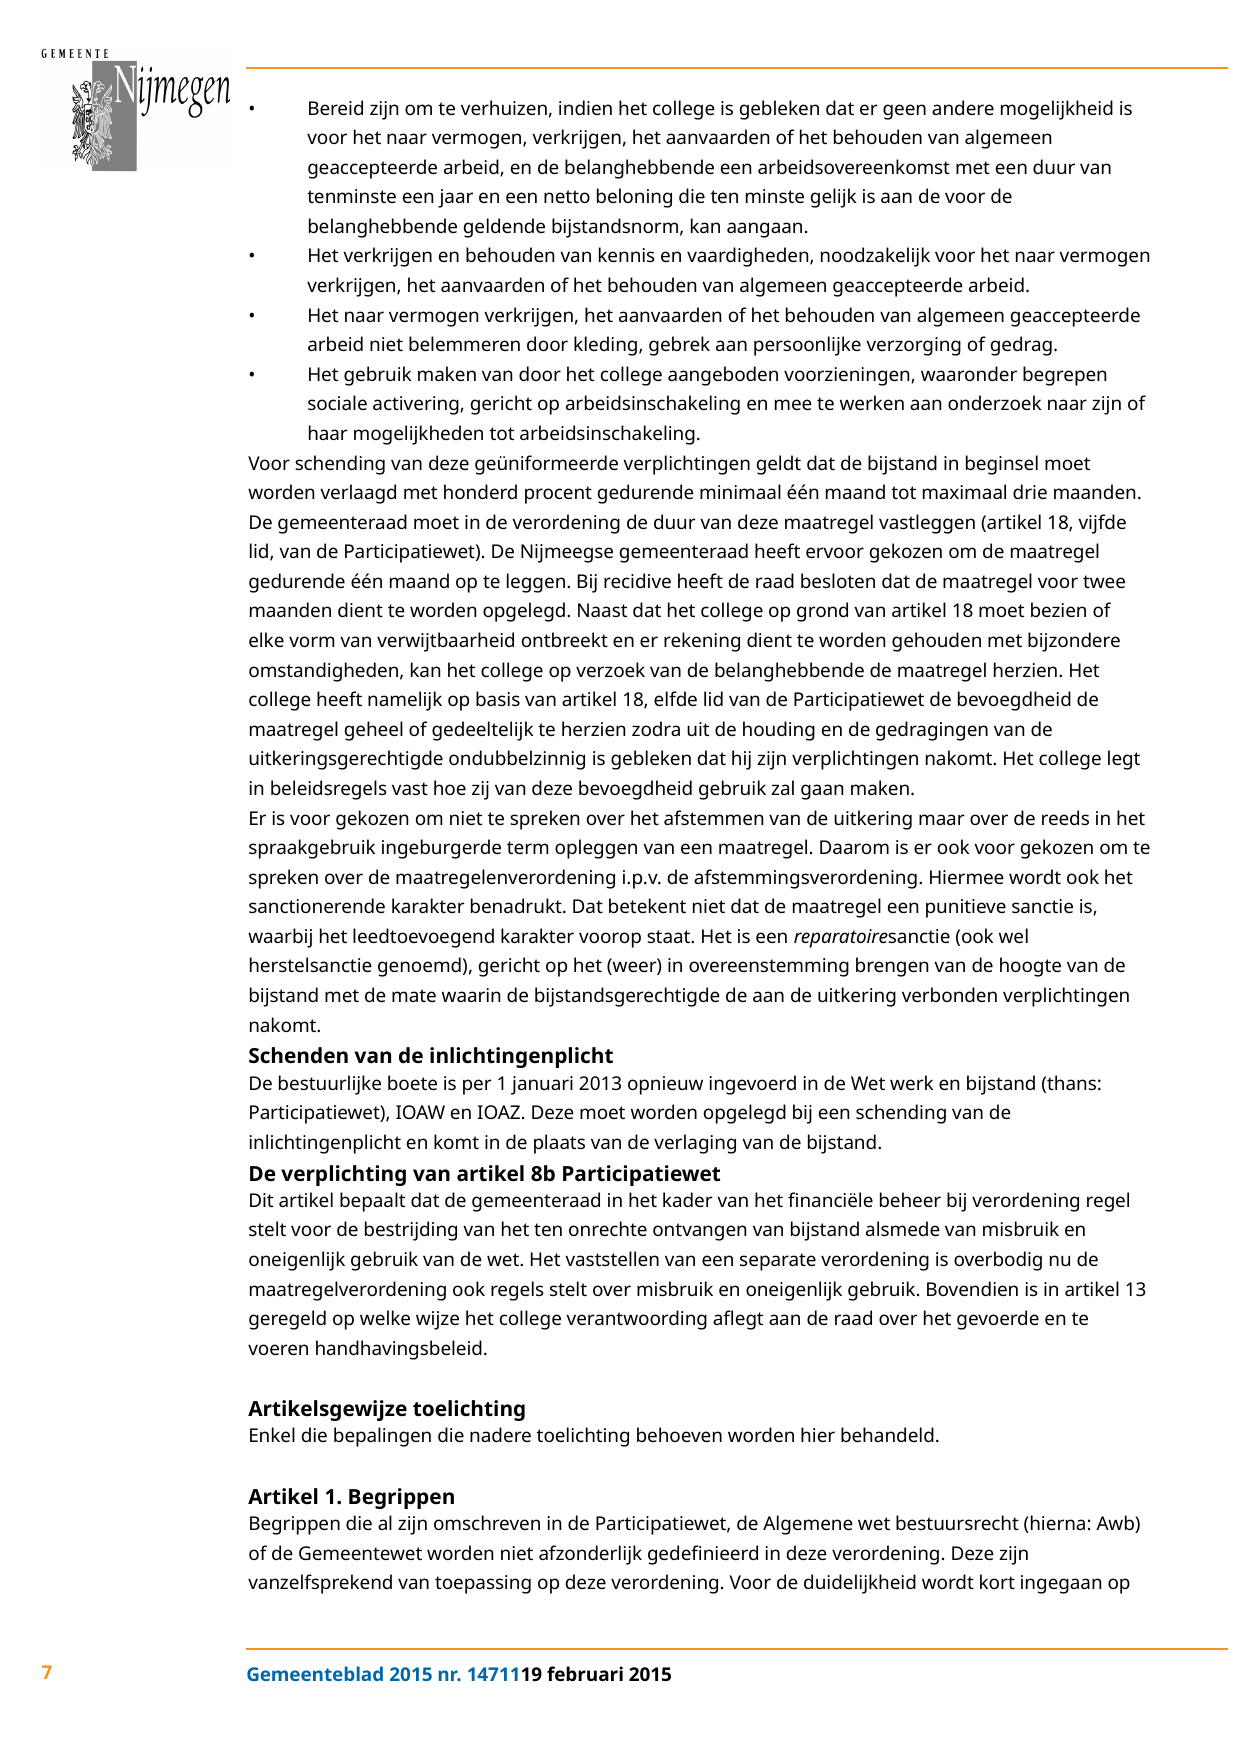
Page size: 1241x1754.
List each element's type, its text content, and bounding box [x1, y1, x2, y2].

text Enkel die bepalingen die nadere toelichting behoeven worden hier behandeld. [248, 1423, 1152, 1448]
list Het verkrijgen en behouden van kennis en vaardigheden, noodzakelijk voor het naar vermogen verkrijgen, het aanvaarden of het behouden van algemeen geaccepteerde arbeid. [248, 243, 1152, 298]
text Er is voor gekozen om niet te spreken over het afstemmen van de uitkering maar over de reeds in het spraakgebruik ingeburgerde term opleggen van een maatregel. Daarom is er ook voor gekozen om te spreken over de maatregelenverordening i.p.v. de afstemmingsverordening. Hiermee wordt ook het sanctionerende karakter benadrukt. Dat betekent niet dat de maatregel een punitieve sanctie is, waarbij het leedtoevoegend karakter voorop staat. Het is een reparatoiresanctie (ook wel herstelsanctie genoemd), gericht op het (weer) in overeenstemming brengen van de hoogte van de bijstand met de mate waarin de bijstandsgerechtigde de aan de uitkering verbonden verplichtingen nakomt. [248, 805, 1152, 1038]
text Artikel 1. Begrippen [248, 1482, 1152, 1510]
list Het gebruik maken van door het college aangeboden voorzieningen, waaronder begrepen sociale activering, gericht op arbeidsinschakeling en mee te werken aan onderzoek naar zijn of haar mogelijkheden tot arbeidsinschakeling. [248, 361, 1152, 446]
text Schenden van de inlichtingenplicht [248, 1041, 1152, 1070]
list Het naar vermogen verkrijgen, het aanvaarden of het behouden van algemeen geaccepteerde arbeid niet belemmeren door kleding, gebrek aan persoonlijke verzorging of gedrag. [248, 302, 1152, 357]
picture [41, 47, 231, 172]
text Artikelsgewijze toelichting [248, 1394, 1152, 1423]
list Bereid zijn om te verhuizen, indien het college is gebleken dat er geen andere mogelijkheid is voor het naar vermogen, verkrijgen, het aanvaarden of het behouden van algemeen geaccepteerde arbeid, en de belanghebbende een arbeidsovereenkomst met een duur van tenminste een jaar en een netto beloning die ten minste gelijk is aan de voor de belanghebbende geldende bijstandsnorm, kan aangaan. [248, 95, 1152, 239]
text De bestuurlijke boete is per 1 januari 2013 opnieuw ingevoerd in de Wet werk en bijstand (thans: Participatiewet), IOAW en IOAZ. Deze moet worden opgelegd bij een schending van de inlichtingenplicht en komt in de plaats van de verlaging van de bijstand. [248, 1070, 1152, 1155]
text De verplichting van artikel 8b Participatiewet [248, 1159, 1152, 1187]
text Begrippen die al zijn omschreven in de Participatiewet, de Algemene wet bestuursrecht (hierna: Awb) of de Gemeentewet worden niet afzonderlijk gedefinieerd in deze verordening. Deze zijn vanzelfsprekend van toepassing op deze verordening. Voor de duidelijkheid wordt kort ingegaan op [248, 1510, 1152, 1595]
text Dit artikel bepaalt dat de gemeenteraad in het kader van het financiële beheer bij verordening regel stelt voor de bestrijding van het ten onrechte ontvangen van bijstand alsmede van misbruik en oneigenlijk gebruik van de wet. Het vaststellen van een separate verordening is overbodig nu de maatregelverordening ook regels stelt over misbruik en oneigenlijk gebruik. Bovendien is in artikel 13 geregeld op welke wijze het college verantwoording aflegt aan de raad over het gevoerde en te voeren handhavingsbeleid. [248, 1187, 1152, 1361]
text Voor schending van deze geüniformeerde verplichtingen geldt dat de bijstand in beginsel moet worden verlaagd met honderd procent gedurende minimaal één maand tot maximaal drie maanden. De gemeenteraad moet in de verordening de duur van deze maatregel vastleggen (artikel 18, vijfde lid, van de Participatiewet). De Nijmeegse gemeenteraad heeft ervoor gekozen om de maatregel gedurende één maand op te leggen. Bij recidive heeft de raad besloten dat de maatregel voor twee maanden dient te worden opgelegd. Naast dat het college op grond van artikel 18 moet bezien of elke vorm van verwijtbaarheid ontbreekt en er rekening dient te worden gehouden met bijzondere omstandigheden, kan het college op verzoek van de belanghebbende de maatregel herzien. Het college heeft namelijk op basis van artikel 18, elfde lid van de Participatiewet de bevoegdheid de maatregel geheel of gedeeltelijk te herzien zodra uit de houding en de gedragingen van de uitkeringsgerechtigde ondubbelzinnig is gebleken dat hij zijn verplichtingen nakomt. Het college legt in beleidsregels vast hoe zij van deze bevoegdheid gebruik zal gaan maken. [248, 450, 1152, 801]
